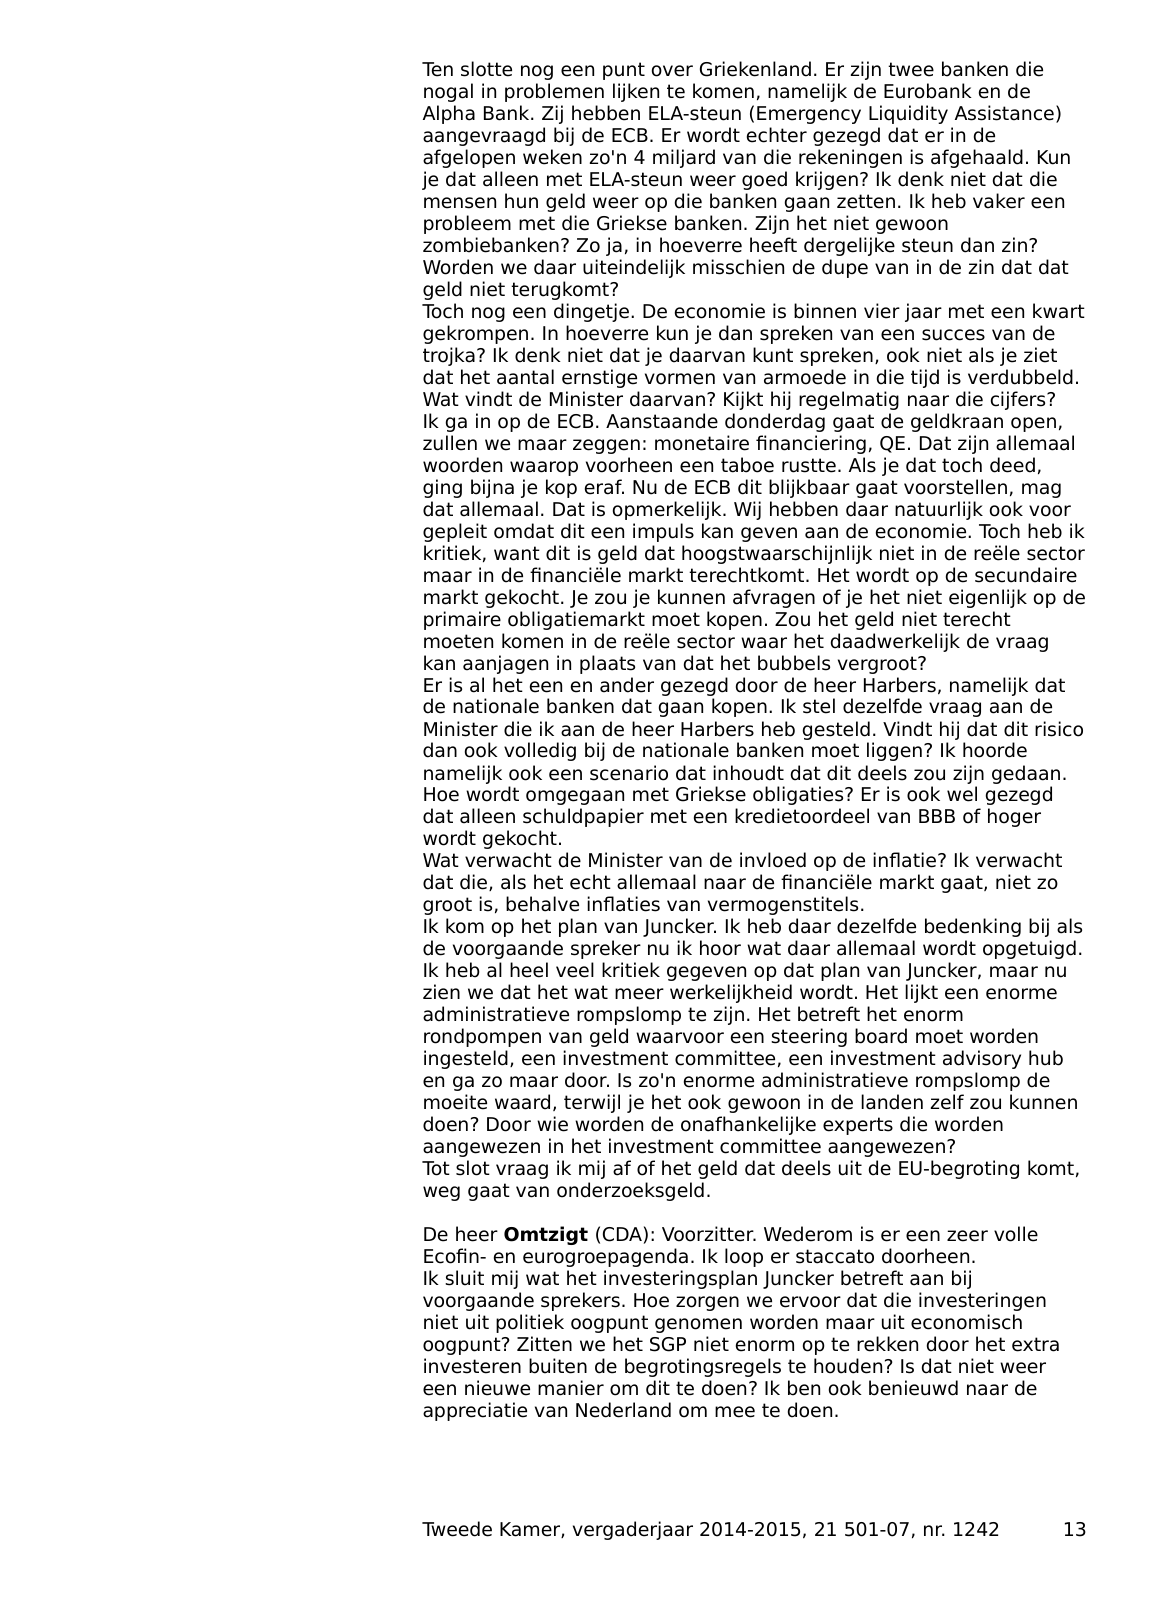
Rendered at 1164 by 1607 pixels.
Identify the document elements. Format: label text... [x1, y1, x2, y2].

text De heer Omtzigt (CDA): Voorzitter. Wederom is er een zeer volle Ecofin- en eurogroepagenda. Ik loop er staccato doorheen. [422, 1224, 1087, 1268]
text Ik sluit mij wat het investeringsplan Juncker betreft aan bij voorgaande sprekers. Hoe zorgen we ervoor dat die investeringen niet uit politiek oogpunt genomen worden maar uit economisch oogpunt? Zitten we het SGP niet enorm op te rekken door het extra investeren buiten de begrotingsregels te houden? Is dat niet weer een nieuwe manier om dit te doen? Ik ben ook benieuwd naar de appreciatie van Nederland om mee te doen. [422, 1268, 1087, 1422]
text Toch nog een dingetje. De economie is binnen vier jaar met een kwart gekrompen. In hoeverre kun je dan spreken van een succes van de trojka? Ik denk niet dat je daarvan kunt spreken, ook niet als je ziet dat het aantal ernstige vormen van armoede in die tijd is verdubbeld. Wat vindt de Minister daarvan? Kijkt hij regelmatig naar die cijfers? [422, 301, 1087, 411]
text Ik kom op het plan van Juncker. Ik heb daar dezelfde bedenking bij als de voorgaande spreker nu ik hoor wat daar allemaal wordt opgetuigd. Ik heb al heel veel kritiek gegeven op dat plan van Juncker, maar nu zien we dat het wat meer werkelijkheid wordt. Het lijkt een enorme administratieve rompslomp te zijn. Het betreft het enorm rondpompen van geld waarvoor een steering board moet worden ingesteld, een investment committee, een investment advisory hub en ga zo maar door. Is zo'n enorme administratieve rompslomp de moeite waard, terwijl je het ook gewoon in de landen zelf zou kunnen doen? Door wie worden de onafhankelijke experts die worden aangewezen in het investment committee aangewezen? [422, 916, 1087, 1158]
text Ten slotte nog een punt over Griekenland. Er zijn twee banken die nogal in problemen lijken te komen, namelijk de Eurobank en de Alpha Bank. Zij hebben ELA-steun (Emergency Liquidity Assistance) aangevraagd bij de ECB. Er wordt echter gezegd dat er in de afgelopen weken zo'n 4 miljard van die rekeningen is afgehaald. Kun je dat alleen met ELA-steun weer goed krijgen? Ik denk niet dat die mensen hun geld weer op die banken gaan zetten. Ik heb vaker een probleem met die Griekse banken. Zijn het niet gewoon zombiebanken? Zo ja, in hoeverre heeft dergelijke steun dan zin? Worden we daar uiteindelijk misschien de dupe van in de zin dat dat geld niet terugkomt? [422, 59, 1087, 301]
text Wat verwacht de Minister van de invloed op de inflatie? Ik verwacht dat die, als het echt allemaal naar de financiële markt gaat, niet zo groot is, behalve inflaties van vermogenstitels. [422, 850, 1087, 916]
text Ik ga in op de ECB. Aanstaande donderdag gaat de geldkraan open, zullen we maar zeggen: monetaire financiering, QE. Dat zijn allemaal woorden waarop voorheen een taboe rustte. Als je dat toch deed, ging bijna je kop eraf. Nu de ECB dit blijkbaar gaat voorstellen, mag dat allemaal. Dat is opmerkelijk. Wij hebben daar natuurlijk ook voor gepleit omdat dit een impuls kan geven aan de economie. Toch heb ik kritiek, want dit is geld dat hoogstwaarschijnlijk niet in de reële sector maar in de financiële markt terechtkomt. Het wordt op de secundaire markt gekocht. Je zou je kunnen afvragen of je het niet eigenlijk op de primaire obligatiemarkt moet kopen. Zou het geld niet terecht moeten komen in de reële sector waar het daadwerkelijk de vraag kan aanjagen in plaats van dat het bubbels vergroot? [422, 411, 1087, 674]
text Er is al het een en ander gezegd door de heer Harbers, namelijk dat de nationale banken dat gaan kopen. Ik stel dezelfde vraag aan de Minister die ik aan de heer Harbers heb gesteld. Vindt hij dat dit risico dan ook volledig bij de nationale banken moet liggen? Ik hoorde namelijk ook een scenario dat inhoudt dat dit deels zou zijn gedaan. Hoe wordt omgegaan met Griekse obligaties? Er is ook wel gezegd dat alleen schuldpapier met een kredietoordeel van BBB of hoger wordt gekocht. [422, 674, 1087, 850]
text Tot slot vraag ik mij af of het geld dat deels uit de EU-begroting komt, weg gaat van onderzoeksgeld. [422, 1158, 1087, 1202]
